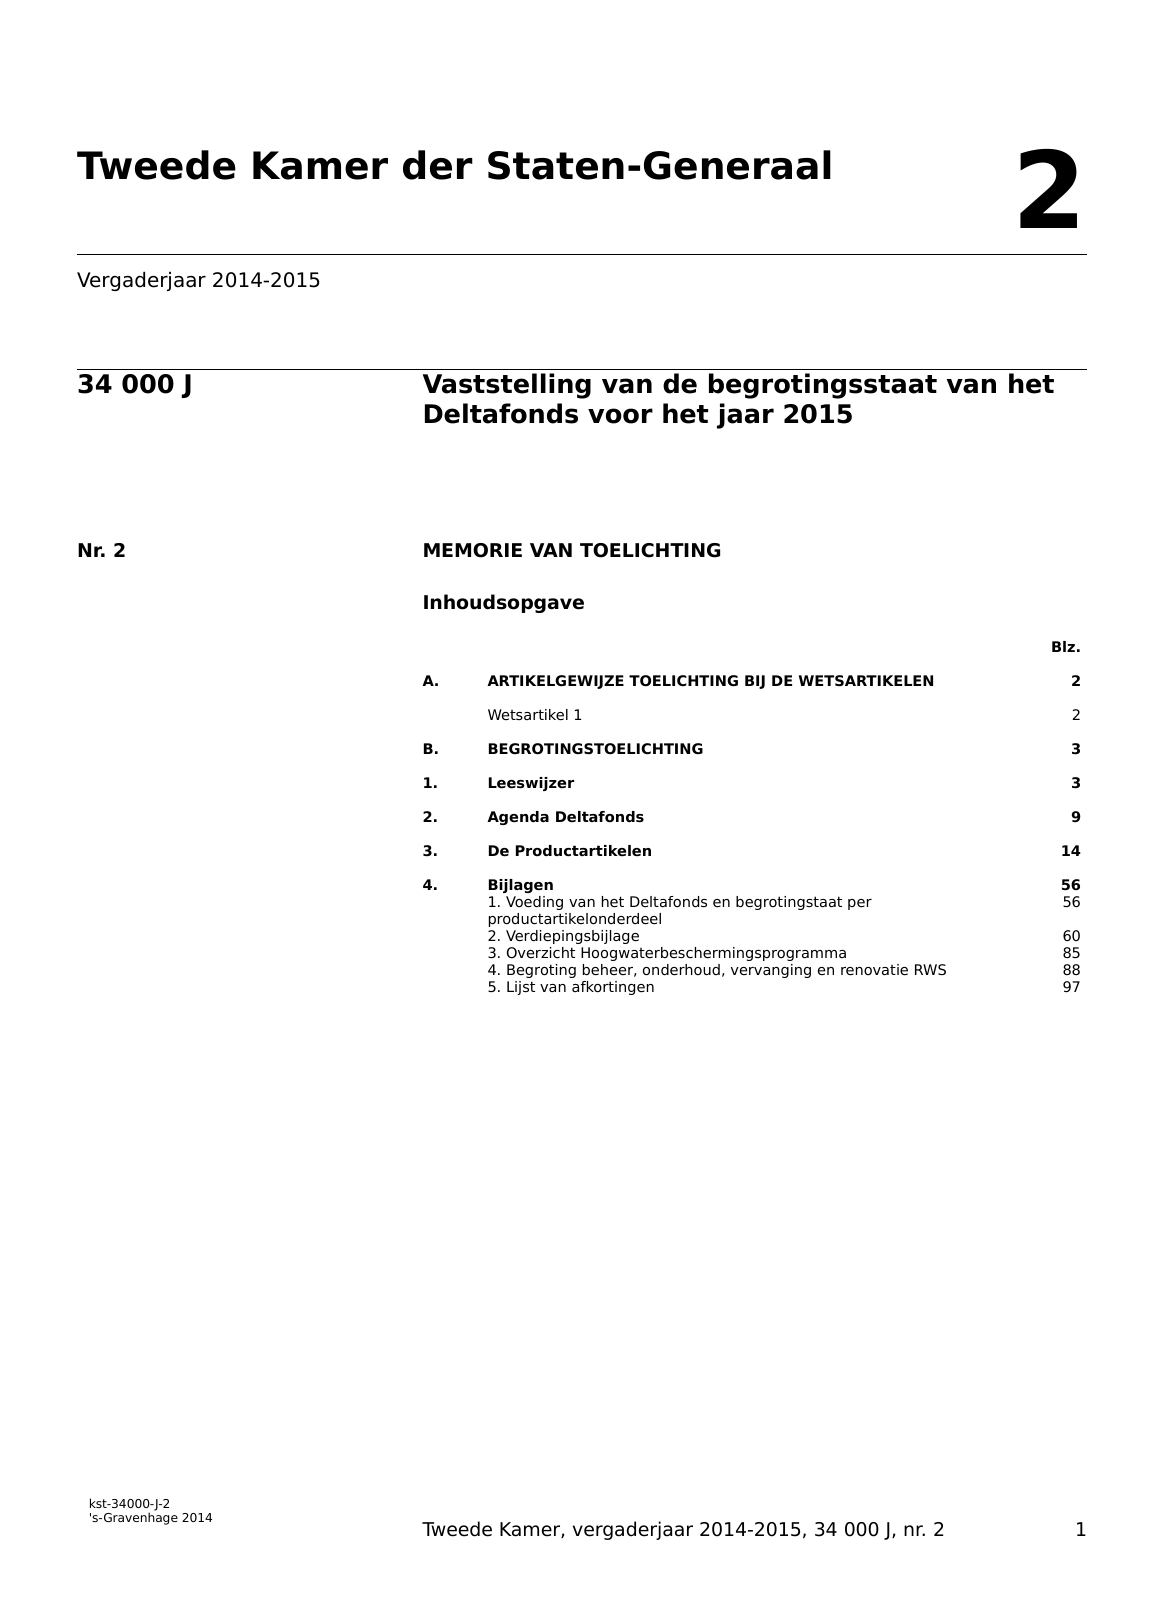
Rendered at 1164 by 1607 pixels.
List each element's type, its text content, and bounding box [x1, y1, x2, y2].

table_cell [481, 758, 1013, 775]
table_cell 56 [1013, 894, 1087, 928]
table_cell 2. [422, 809, 481, 826]
table_cell Wetsartikel 1 [481, 707, 1013, 724]
table_cell [481, 656, 1013, 673]
subtitle Inhoudsopgave [422, 592, 1087, 614]
table_cell 85 [1013, 945, 1087, 962]
table_cell [481, 690, 1013, 707]
table_header [422, 639, 481, 656]
table_cell [422, 979, 481, 996]
table_cell [1013, 724, 1087, 741]
table_cell [422, 860, 481, 877]
table_cell [422, 758, 481, 775]
table_cell 2 [1013, 707, 1087, 724]
table_cell A. [422, 673, 481, 690]
table_cell Vergaderjaar 2014-2015 [77, 255, 1087, 369]
table_cell [1013, 690, 1087, 707]
table_cell [1013, 656, 1087, 673]
table_cell [1013, 792, 1087, 809]
table_cell 4. Begroting beheer, onderhoud, vervanging en renovatie RWS [481, 962, 1013, 979]
table_cell 14 [1013, 843, 1087, 860]
table_cell 3. Overzicht Hoogwaterbeschermingsprogramma [481, 945, 1013, 962]
subtitle 34 000 J Vaststelling van de begrotingsstaat van het Deltafonds voor het jaar 2015 [77, 370, 1087, 429]
table_cell 1. [422, 775, 481, 792]
table_cell Agenda Deltafonds [481, 809, 1013, 826]
table_cell ARTIKELGEWIJZE TOELICHTING BIJ DE WETSARTIKELEN [481, 673, 1013, 690]
table_cell [481, 792, 1013, 809]
table_cell [422, 707, 481, 724]
table_cell Bijlagen [481, 877, 1013, 894]
table_cell [481, 724, 1013, 741]
table_cell [1013, 758, 1087, 775]
table_cell De Productartikelen [481, 843, 1013, 860]
text 's-Gravenhage 2014 [88, 1511, 323, 1525]
table_cell 1. Voeding van het Deltafonds en begrotingstaat per productartikelonderdeel [481, 894, 1013, 928]
table_cell [422, 826, 481, 843]
table_cell 2 [1013, 673, 1087, 690]
table_cell [422, 945, 481, 962]
table_cell 9 [1013, 809, 1087, 826]
table_cell 3. [422, 843, 481, 860]
table_header Tweede Kamer der Staten-Generaal [77, 130, 886, 254]
table_cell [481, 860, 1013, 877]
table_cell [422, 928, 481, 945]
table_cell 2. Verdiepingsbijlage [481, 928, 1013, 945]
table_cell [422, 690, 481, 707]
table_cell [422, 724, 481, 741]
table_cell 4. [422, 877, 481, 894]
table_header [481, 639, 1013, 656]
table_cell [422, 962, 481, 979]
table_header Blz. [1013, 639, 1087, 656]
table_cell 60 [1013, 928, 1087, 945]
table_cell [1013, 860, 1087, 877]
table_cell 97 [1013, 979, 1087, 996]
table_header 2 [886, 130, 1087, 254]
table_cell B. [422, 741, 481, 758]
table_cell 5. Lijst van afkortingen [481, 979, 1013, 996]
table_cell [1013, 826, 1087, 843]
table_cell 3 [1013, 741, 1087, 758]
table_cell [481, 826, 1013, 843]
table_cell [422, 894, 481, 928]
table_cell [422, 656, 481, 673]
text kst-34000-J-2 [88, 1497, 323, 1511]
table_cell 88 [1013, 962, 1087, 979]
table_cell [422, 792, 481, 809]
table_cell BEGROTINGSTOELICHTING [481, 741, 1013, 758]
table_cell Leeswijzer [481, 775, 1013, 792]
table_cell 56 [1013, 877, 1087, 894]
subtitle Nr. 2 MEMORIE VAN TOELICHTING [77, 540, 1087, 562]
table_cell 3 [1013, 775, 1087, 792]
